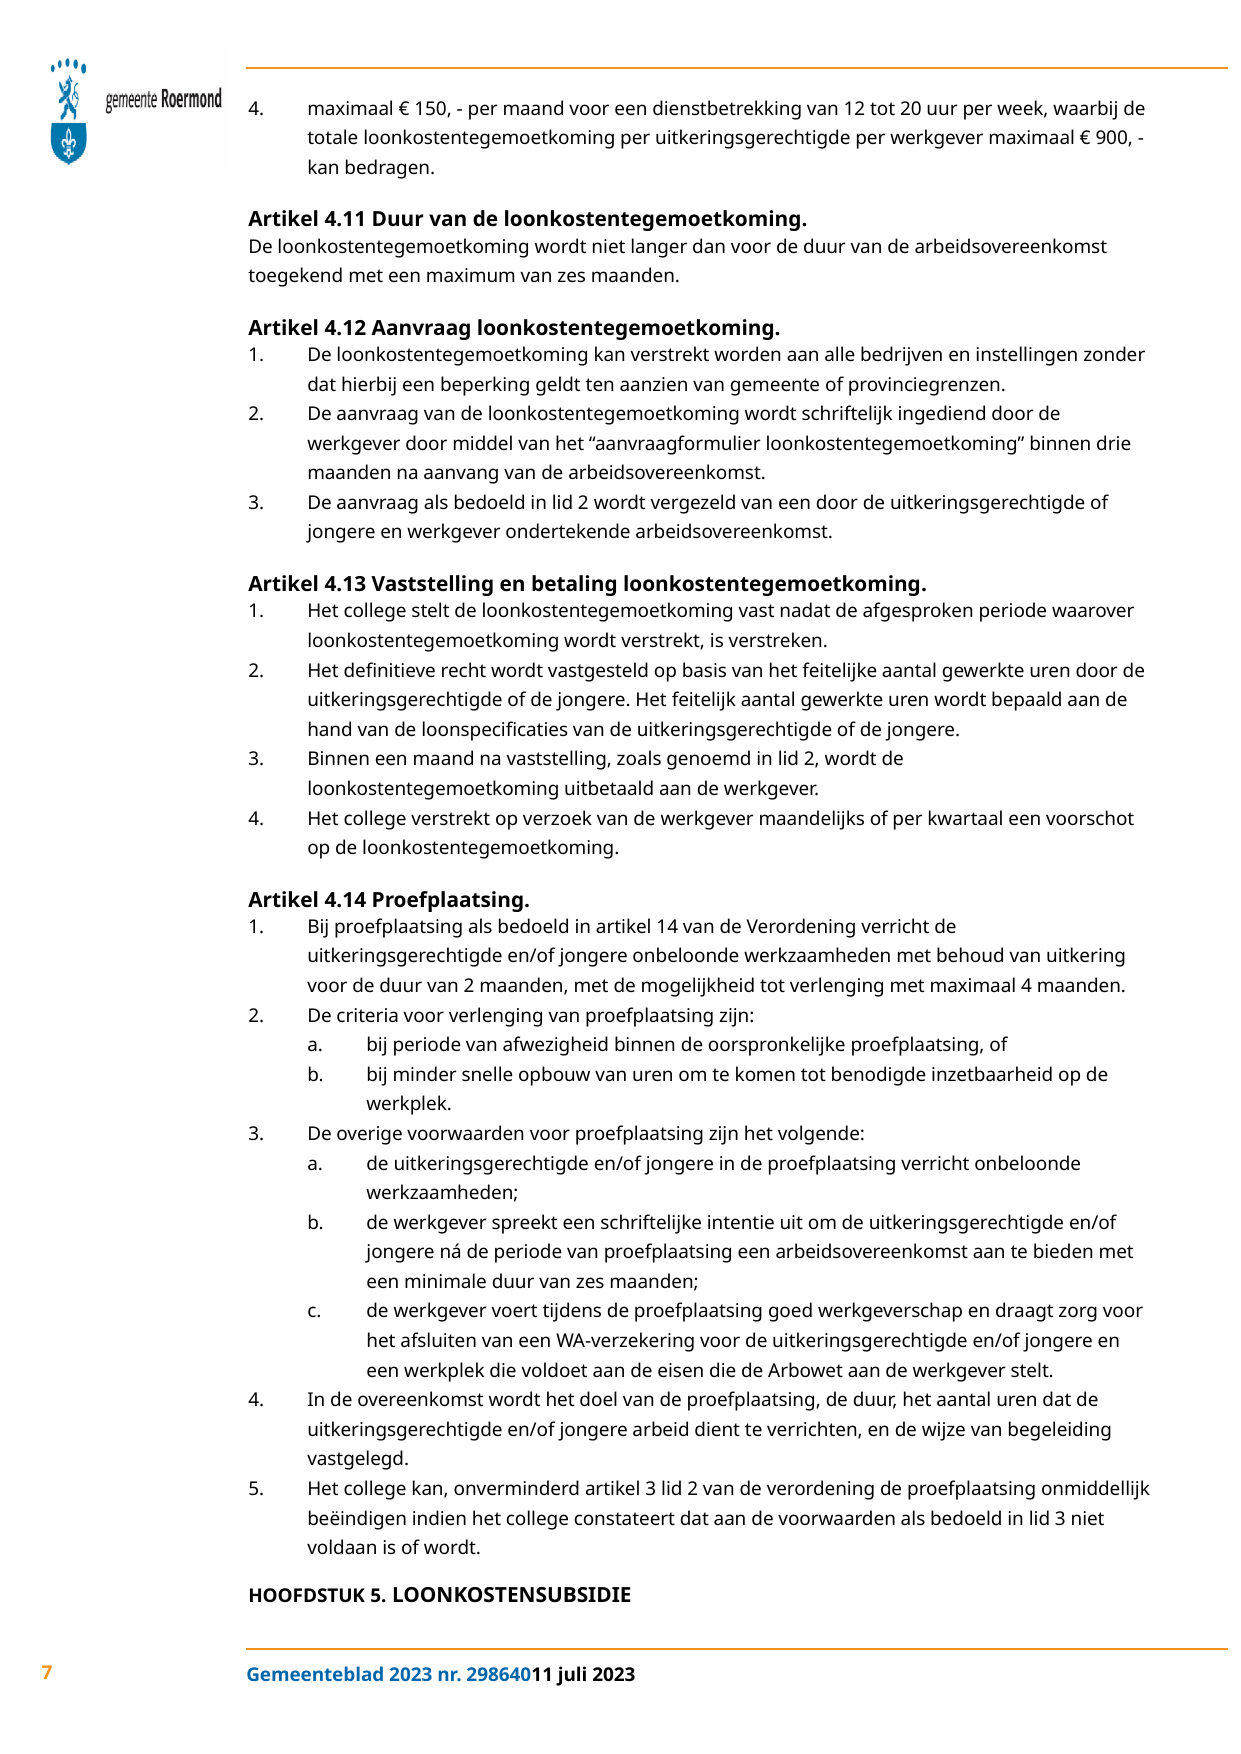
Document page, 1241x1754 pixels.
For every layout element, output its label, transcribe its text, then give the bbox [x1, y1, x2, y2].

text De loonkostentegemoetkoming wordt niet langer dan voor de duur van de arbeidsovereenkomst toegekend met een maximum van zes maanden. [248, 233, 1152, 288]
list de werkgever voert tijdens de proefplaatsing goed werkgeverschap en draagt zorg voor het afsluiten van een WA-verzekering voor de uitkeringsgerechtigde en/of jongere en een werkplek die voldoet aan de eisen die de Arbowet aan de werkgever stelt. [307, 1298, 1152, 1383]
text Artikel 4.14 Proefplaatsing. [248, 885, 1152, 913]
text HOOFDSTUK 5. LOONKOSTENSUBSIDIE [248, 1580, 1152, 1608]
list De loonkostentegemoetkoming kan verstrekt worden aan alle bedrijven en instellingen zonder dat hierbij een beperking geldt ten aanzien van gemeente of provinciegrenzen. [248, 341, 1152, 397]
list Binnen een maand na vaststelling, zoals genoemd in lid 2, wordt de loonkostentegemoetkoming uitbetaald aan de werkgever. [248, 746, 1152, 801]
list maximaal € 150, - per maand voor een dienstbetrekking van 12 tot 20 uur per week, waarbij de totale loonkostentegemoetkoming per uitkeringsgerechtigde per werkgever maximaal € 900, - kan bedragen. [248, 95, 1152, 180]
text Artikel 4.12 Aanvraag loonkostentegemoetkoming. [248, 313, 1152, 341]
list Het definitieve recht wordt vastgesteld op basis van het feitelijke aantal gewerkte uren door de uitkeringsgerechtigde of de jongere. Het feitelijk aantal gewerkte uren wordt bepaald aan de hand van de loonspecificaties van de uitkeringsgerechtigde of de jongere. [248, 657, 1152, 742]
list bij minder snelle opbouw van uren om te komen tot benodigde inzetbaarheid op de werkplek. [307, 1061, 1152, 1116]
list In de overeenkomst wordt het doel van de proefplaatsing, de duur, het aantal uren dat de uitkeringsgerechtigde en/of jongere arbeid dient te verrichten, en de wijze van begeleiding vastgelegd. [248, 1386, 1152, 1471]
list de uitkeringsgerechtigde en/of jongere in de proefplaatsing verricht onbeloonde werkzaamheden; [307, 1150, 1152, 1205]
list Het college kan, onverminderd artikel 3 lid 2 van de verordening de proefplaatsing onmiddellijk beëindigen indien het college constateert dat aan de voorwaarden als bedoeld in lid 3 niet voldaan is of wordt. [248, 1475, 1152, 1560]
list Het college verstrekt op verzoek van de werkgever maandelijks of per kwartaal een voorschot op de loonkostentegemoetkoming. [248, 805, 1152, 860]
list bij periode van afwezigheid binnen de oorspronkelijke proefplaatsing, of [307, 1031, 1152, 1057]
list De aanvraag als bedoeld in lid 2 wordt vergezeld van een door de uitkeringsgerechtigde of jongere en werkgever ondertekende arbeidsovereenkomst. [248, 489, 1152, 544]
text Artikel 4.11 Duur van de loonkostentegemoetkoming. [248, 204, 1152, 233]
list De aanvraag van de loonkostentegemoetkoming wordt schriftelijk ingediend door de werkgever door middel van het “aanvraagformulier loonkostentegemoetkoming” binnen drie maanden na aanvang van de arbeidsovereenkomst. [248, 400, 1152, 485]
list De criteria voor verlenging van proefplaatsing zijn: [248, 1002, 1152, 1028]
list Bij proefplaatsing als bedoeld in artikel 14 van de Verordening verricht de uitkeringsgerechtigde en/of jongere onbeloonde werkzaamheden met behoud van uitkering voor de duur van 2 maanden, met de mogelijkheid tot verlenging met maximaal 4 maanden. [248, 913, 1152, 998]
text Artikel 4.13 Vaststelling en betaling loonkostentegemoetkoming. [248, 569, 1152, 598]
list Het college stelt de loonkostentegemoetkoming vast nadat de afgesproken periode waarover loonkostentegemoetkoming wordt verstrekt, is verstreken. [248, 598, 1152, 653]
picture [41, 47, 231, 172]
list de werkgever spreekt een schriftelijke intentie uit om de uitkeringsgerechtigde en/of jongere ná de periode van proefplaatsing een arbeidsovereenkomst aan te bieden met een minimale duur van zes maanden; [307, 1209, 1152, 1294]
list De overige voorwaarden voor proefplaatsing zijn het volgende: [248, 1120, 1152, 1146]
